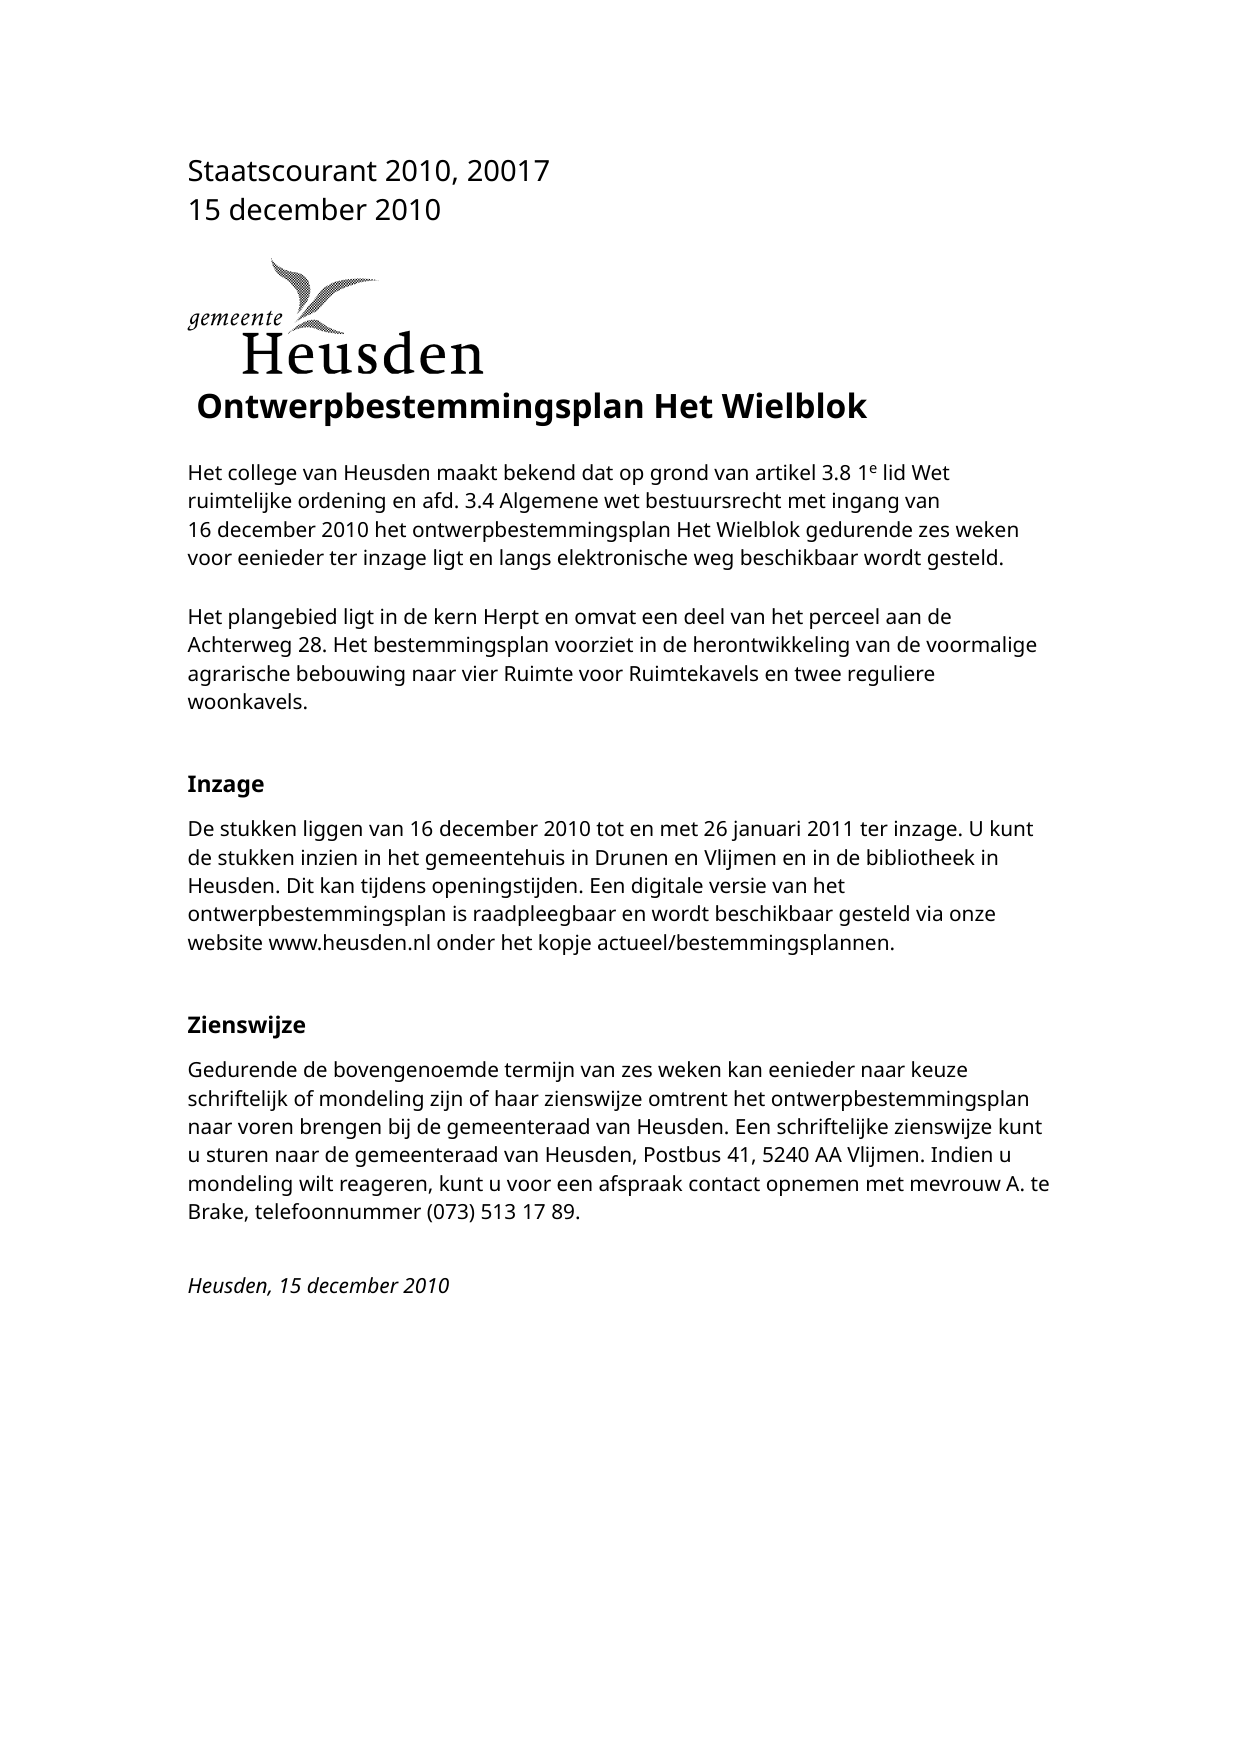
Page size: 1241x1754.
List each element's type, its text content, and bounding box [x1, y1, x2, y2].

subtitle Inzage [187, 768, 1053, 799]
text De stukken liggen van 16 december 2010 tot en met 26 januari 2011 ter inzage. U kunt de stukken inzien in het gemeentehuis in Drunen en Vlijmen en in de bibliotheek in Heusden. Dit kan tijdens openingstijden. Een digitale versie van het ontwerpbestemmingsplan is raadpleegbaar en wordt beschikbaar gesteld via onze website www.heusden.nl onder het kopje actueel/bestemmingsplannen. [187, 814, 1053, 956]
text Heusden, 15 december 2010 [187, 1271, 1053, 1299]
subtitle Zienswijze [187, 1009, 1053, 1040]
text Staatscourant 2010, 20017 [187, 150, 1053, 190]
text Het plangebied ligt in de kern Herpt en omvat een deel van het perceel aan de Achterweg 28. Het bestemmingsplan voorziet in de herontwikkeling van de voormalige agrarische bebouwing naar vier Ruimte voor Ruimtekavels en twee reguliere woonkavels. [187, 602, 1053, 716]
subtitle Ontwerpbestemmingsplan Het Wielblok [187, 271, 1053, 428]
text 15 december 2010 [187, 190, 1053, 229]
picture [187, 258, 484, 383]
text Gedurende de bovengenoemde termijn van zes weken kan eenieder naar keuze schriftelijk of mondeling zijn of haar zienswijze omtrent het ontwerpbestemmingsplan naar voren brengen bij de gemeenteraad van Heusden. Een schriftelijke zienswijze kunt u sturen naar de gemeenteraad van Heusden, Postbus 41, 5240 AA Vlijmen. Indien u mondeling wilt reageren, kunt u voor een afspraak contact opnemen met mevrouw A. te Brake, telefoonnummer (073) 513 17 89. [187, 1055, 1053, 1226]
text Het college van Heusden maakt bekend dat op grond van artikel 3.8 1e lid Wet ruimtelijke ordening en afd. 3.4 Algemene wet bestuursrecht met ingang van 16 december 2010 het ontwerpbestemmingsplan Het Wielblok gedurende zes weken voor eenieder ter inzage ligt en langs elektronische weg beschikbaar wordt gesteld. [187, 458, 1053, 572]
